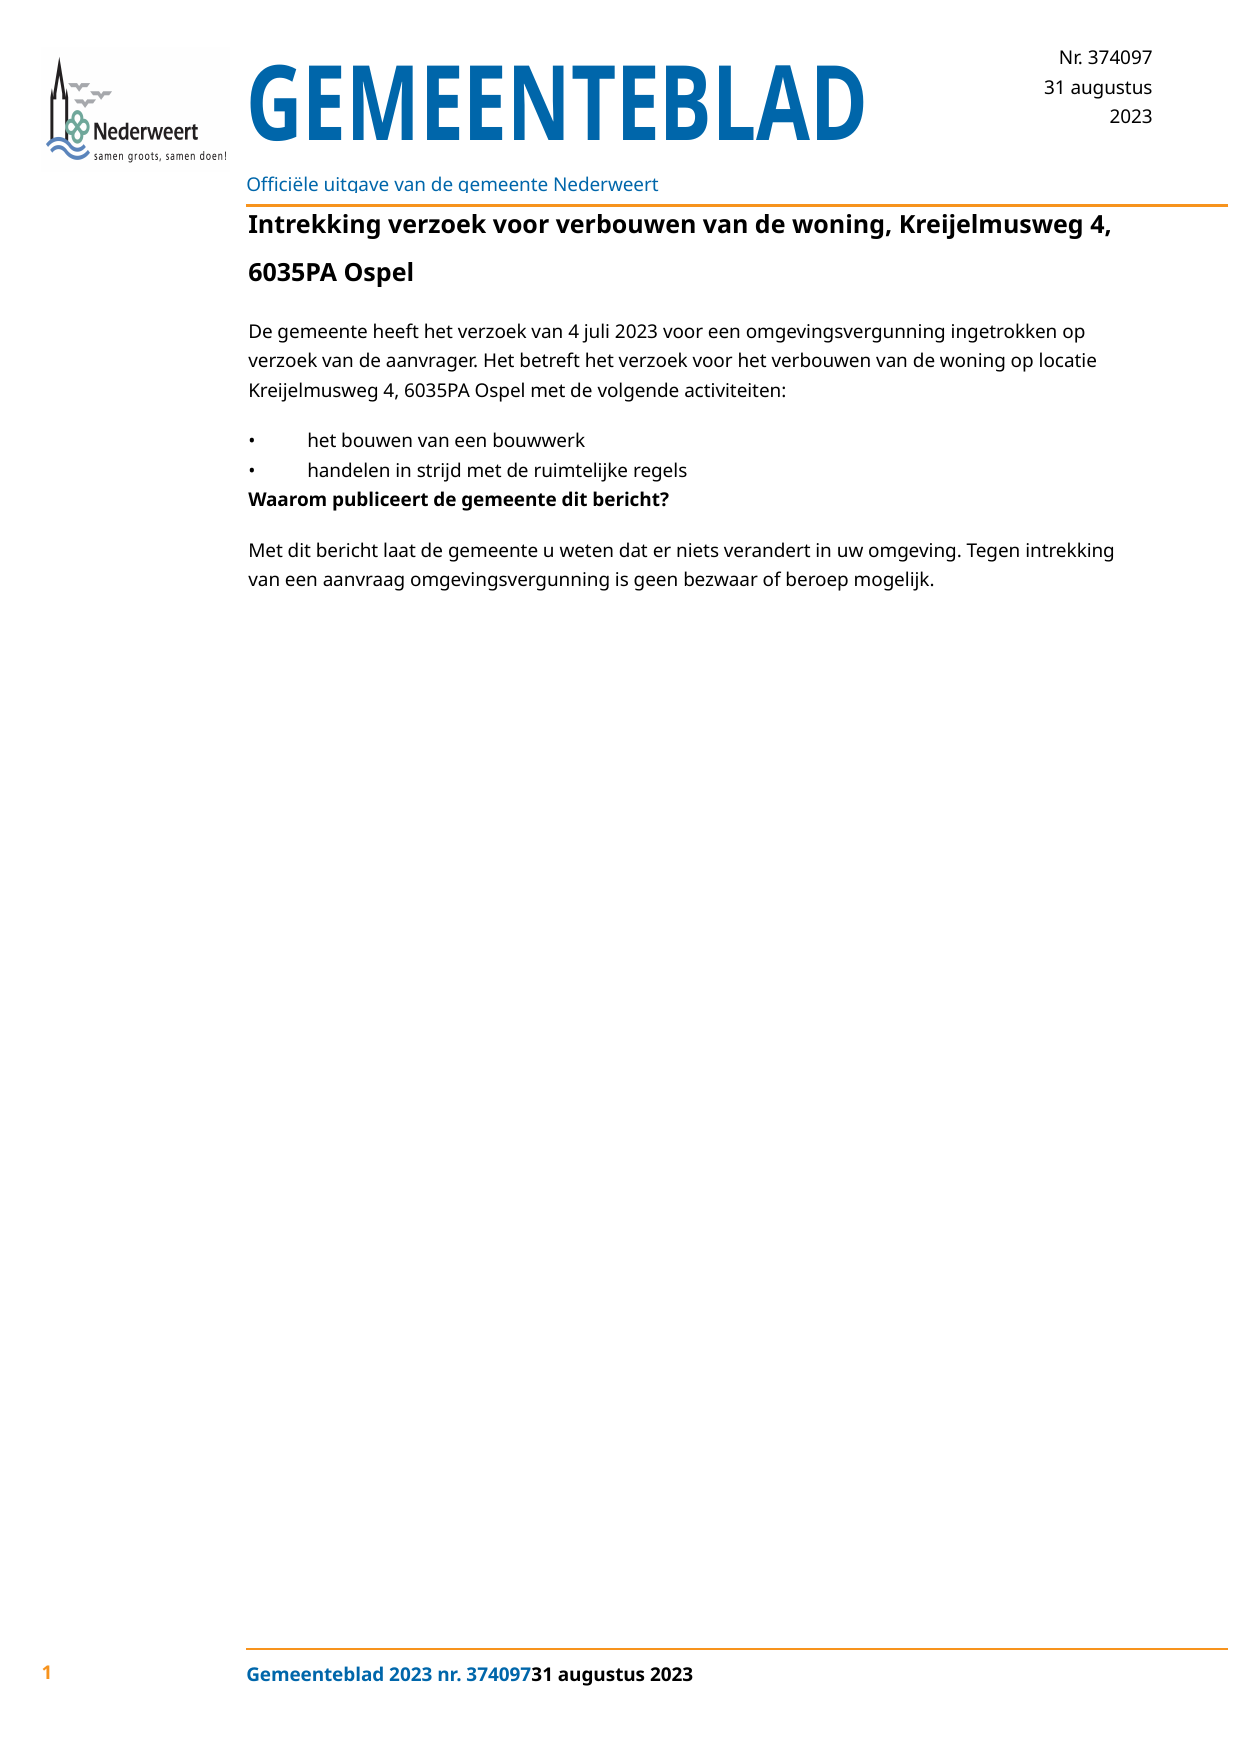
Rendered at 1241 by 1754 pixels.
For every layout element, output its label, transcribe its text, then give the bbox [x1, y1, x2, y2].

text Met dit bericht laat de gemeente u weten dat er niets verandert in uw omgeving. Tegen intrekking van een aanvraag omgevingsvergunning is geen bezwaar of beroep mogelijk. [248, 537, 1152, 592]
text De gemeente heeft het verzoek van 4 juli 2023 voor een omgevingsvergunning ingetrokken op verzoek van de aanvrager. Het betreft het verzoek voor het verbouwen van de woning op locatie Kreijelmusweg 4, 6035PA Ospel met de volgende activiteiten: [248, 318, 1152, 403]
picture [41, 47, 231, 172]
text Waarom publiceert de gemeente dit bericht? [248, 487, 1152, 512]
list het bouwen van een bouwwerk [248, 427, 1152, 453]
text Intrekking verzoek voor verbouwen van de woning, Kreijelmusweg 4, 6035PA Ospel [248, 207, 1152, 288]
list handelen in strijd met de ruimtelijke regels [248, 457, 1152, 483]
